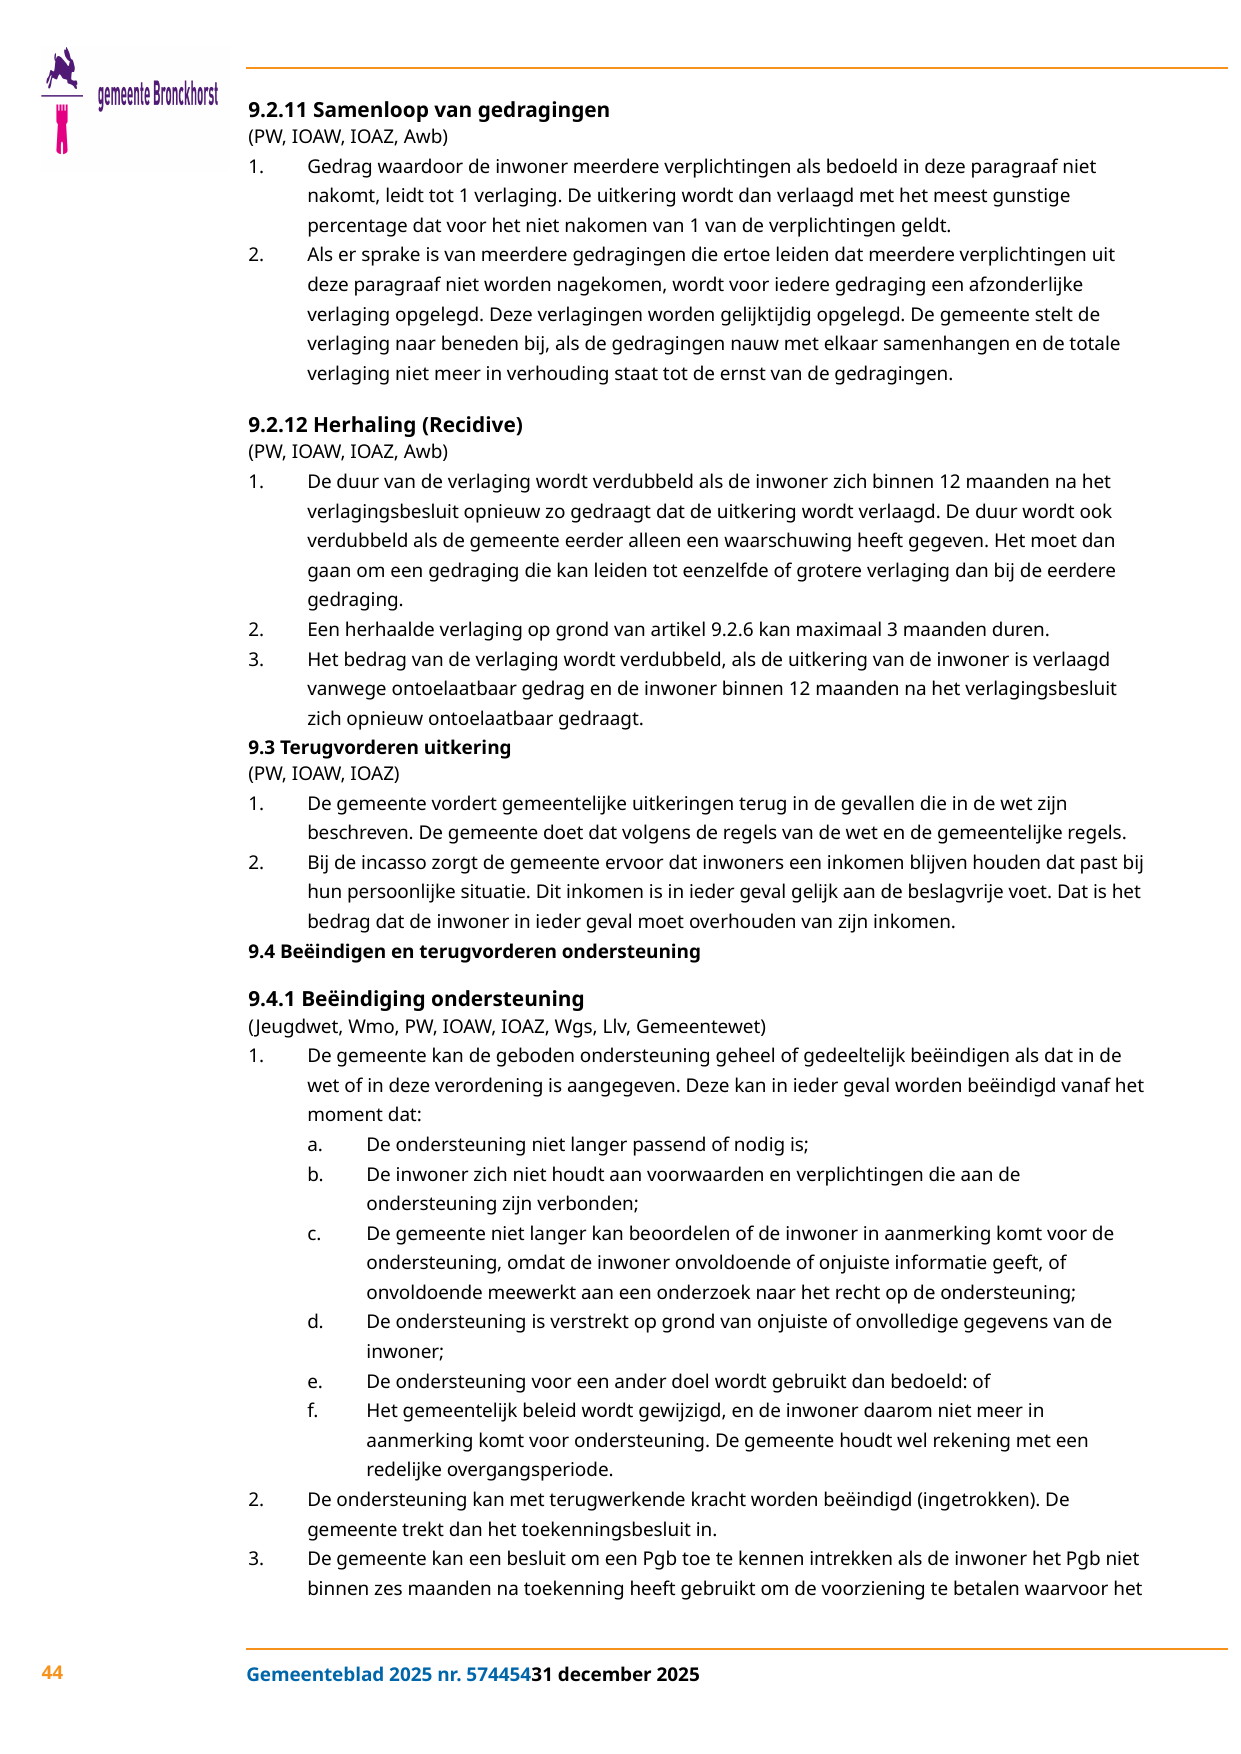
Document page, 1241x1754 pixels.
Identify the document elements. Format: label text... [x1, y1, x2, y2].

text (PW, IOAW, IOAZ, Awb) [248, 123, 1152, 149]
text 9.2.11 Samenloop van gedragingen [248, 95, 1152, 123]
text (PW, IOAW, IOAZ) [248, 760, 1152, 786]
list Bij de incasso zorgt de gemeente ervoor dat inwoners een inkomen blijven houden dat past bij hun persoonlijke situatie. Dit inkomen is in ieder geval gelijk aan de beslagvrije voet. Dat is het bedrag dat de inwoner in ieder geval moet overhouden van zijn inkomen. [248, 849, 1152, 934]
text 9.2.12 Herhaling (Recidive) [248, 410, 1152, 439]
list De ondersteuning voor een ander doel wordt gebruikt dan bedoeld: of [307, 1368, 1152, 1393]
list Het gemeentelijk beleid wordt gewijzigd, en de inwoner daarom niet meer in aanmerking komt voor ondersteuning. De gemeente houdt wel rekening met een redelijke overgangsperiode. [307, 1397, 1152, 1482]
text (Jeugdwet, Wmo, PW, IOAW, IOAZ, Wgs, Llv, Gemeentewet) [248, 1013, 1152, 1038]
text 9.4.1 Beëindiging ondersteuning [248, 984, 1152, 1013]
list De gemeente vordert gemeentelijke uitkeringen terug in de gevallen die in de wet zijn beschreven. De gemeente doet dat volgens de regels van de wet en de gemeentelijke regels. [248, 790, 1152, 845]
list De ondersteuning is verstrekt op grond van onjuiste of onvolledige gegevens van de inwoner; [307, 1309, 1152, 1364]
list De ondersteuning kan met terugwerkende kracht worden beëindigd (ingetrokken). De gemeente trekt dan het toekenningsbesluit in. [248, 1486, 1152, 1541]
list De gemeente niet langer kan beoordelen of de inwoner in aanmerking komt voor de ondersteuning, omdat de inwoner onvoldoende of onjuiste informatie geeft, of onvoldoende meewerkt aan een onderzoek naar het recht op de ondersteuning; [307, 1220, 1152, 1305]
text 9.4 Beëindigen en terugvorderen ondersteuning [248, 938, 1152, 963]
list Een herhaalde verlaging op grond van artikel 9.2.6 kan maximaal 3 maanden duren. [248, 616, 1152, 642]
list De duur van de verlaging wordt verdubbeld als de inwoner zich binnen 12 maanden na het verlagingsbesluit opnieuw zo gedraagt dat de uitkering wordt verlaagd. De duur wordt ook verdubbeld als de gemeente eerder alleen een waarschuwing heeft gegeven. Het moet dan gaan om een gedraging die kan leiden tot eenzelfde of grotere verlaging dan bij de eerdere gedraging. [248, 468, 1152, 612]
picture [41, 47, 231, 172]
text 9.3 Terugvorderen uitkering [248, 734, 1152, 760]
text (PW, IOAW, IOAZ, Awb) [248, 439, 1152, 464]
list De gemeente kan een besluit om een Pgb toe te kennen intrekken als de inwoner het Pgb niet binnen zes maanden na toekenning heeft gebruikt om de voorziening te betalen waarvoor het [248, 1545, 1152, 1601]
list Gedrag waardoor de inwoner meerdere verplichtingen als bedoeld in deze paragraaf niet nakomt, leidt tot 1 verlaging. De uitkering wordt dan verlaagd met het meest gunstige percentage dat voor het niet nakomen van 1 van de verplichtingen geldt. [248, 153, 1152, 238]
list De inwoner zich niet houdt aan voorwaarden en verplichtingen die aan de ondersteuning zijn verbonden; [307, 1161, 1152, 1216]
list Het bedrag van de verlaging wordt verdubbeld, als de uitkering van de inwoner is verlaagd vanwege ontoelaatbaar gedrag en de inwoner binnen 12 maanden na het verlagingsbesluit zich opnieuw ontoelaatbaar gedraagt. [248, 646, 1152, 731]
list De gemeente kan de geboden ondersteuning geheel of gedeeltelijk beëindigen als dat in de wet of in deze verordening is aangegeven. Deze kan in ieder geval worden beëindigd vanaf het moment dat: [248, 1042, 1152, 1127]
list De ondersteuning niet langer passend of nodig is; [307, 1131, 1152, 1157]
list Als er sprake is van meerdere gedragingen die ertoe leiden dat meerdere verplichtingen uit deze paragraaf niet worden nagekomen, wordt voor iedere gedraging een afzonderlijke verlaging opgelegd. Deze verlagingen worden gelijktijdig opgelegd. De gemeente stelt de verlaging naar beneden bij, als de gedragingen nauw met elkaar samenhangen en de totale verlaging niet meer in verhouding staat tot de ernst van de gedragingen. [248, 242, 1152, 386]
